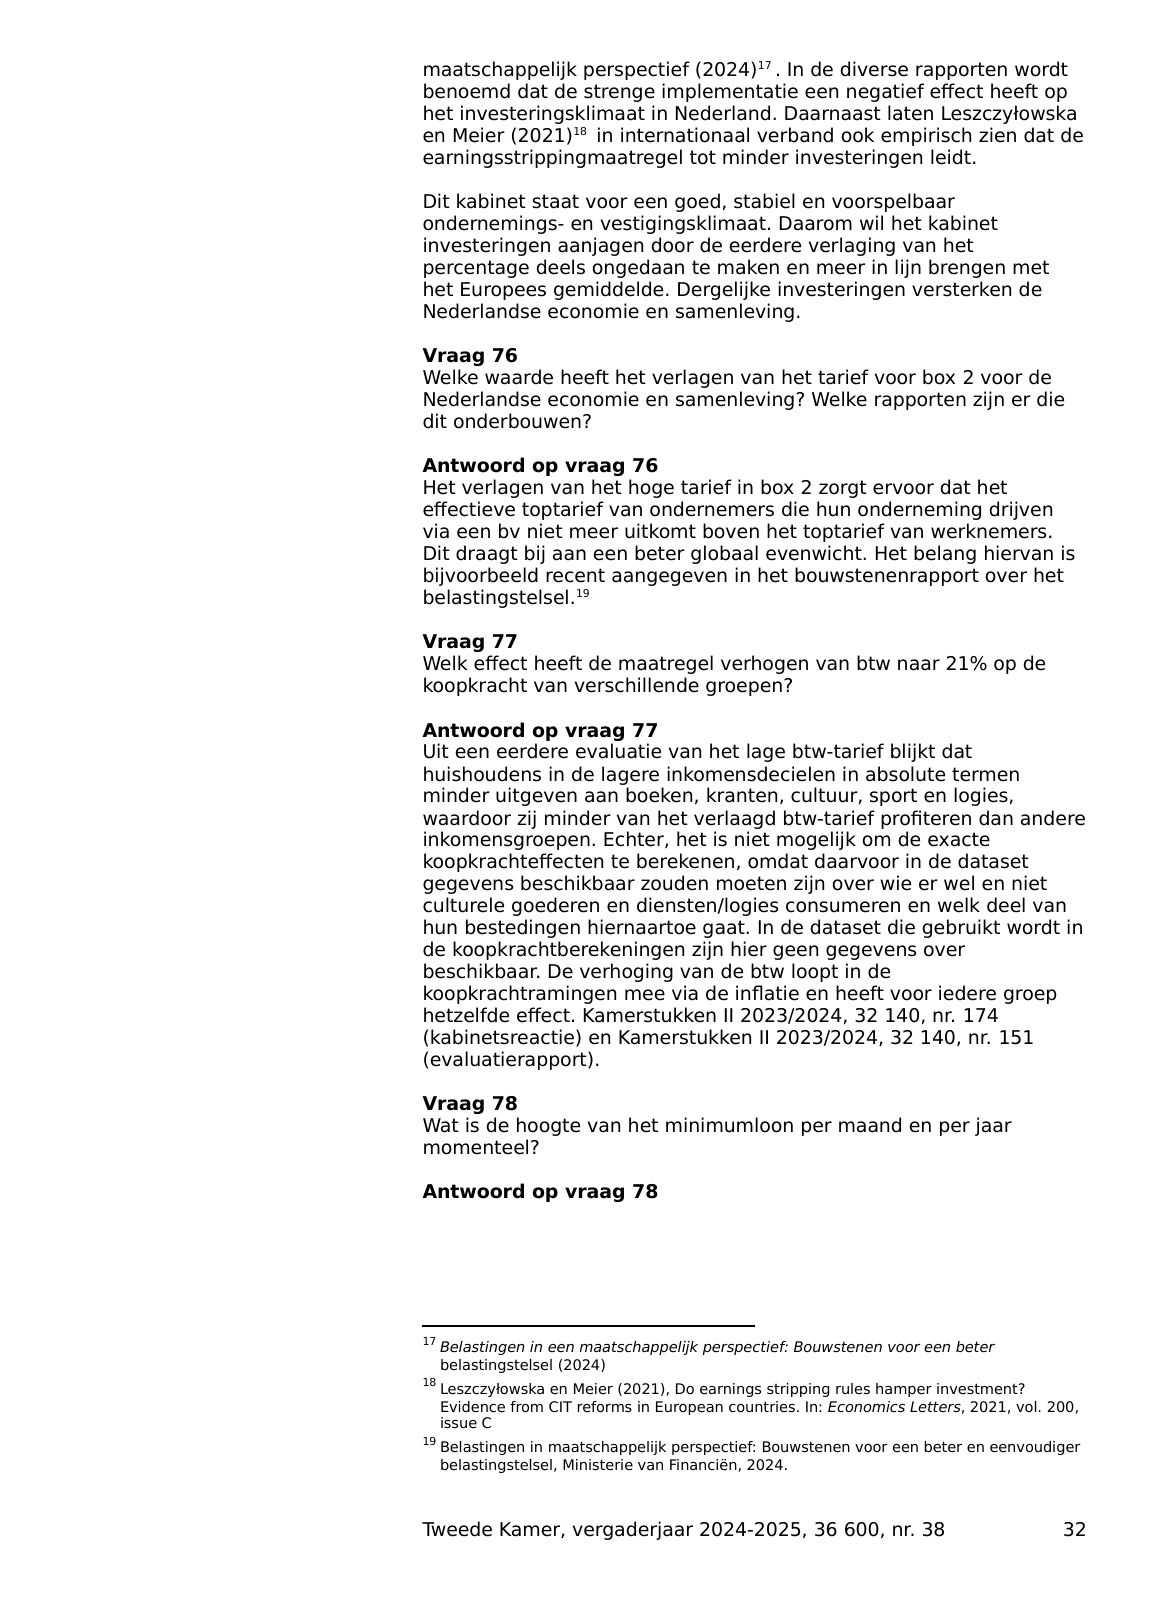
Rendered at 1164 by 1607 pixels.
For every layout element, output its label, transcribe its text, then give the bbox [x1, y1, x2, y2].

text Dit kabinet staat voor een goed, stabiel en voorspelbaar ondernemings- en vestigingsklimaat. Daarom wil het kabinet investeringen aanjagen door de eerdere verlaging van het percentage deels ongedaan te maken en meer in lijn brengen met het Europees gemiddelde. Dergelijke investeringen versterken de Nederlandse economie en samenleving. [422, 191, 1087, 323]
text Welk effect heeft de maatregel verhogen van btw naar 21% op de koopkracht van verschillende groepen? [422, 653, 1087, 697]
text Vraag 77 [422, 631, 1087, 653]
text Antwoord op vraag 76 [422, 455, 1087, 477]
text Het verlagen van het hoge tarief in box 2 zorgt ervoor dat het effectieve toptarief van ondernemers die hun onderneming drijven via een bv niet meer uitkomt boven het toptarief van werknemers. Dit draagt bij aan een beter globaal evenwicht. Het belang hiervan is bijvoorbeeld recent aangegeven in het bouwstenenrapport over het belastingstelsel. [422, 477, 1087, 609]
text Vraag 78 [422, 1093, 1087, 1115]
text Belastingen in maatschappelijk perspectief: Bouwstenen voor een beter en eenvoudiger belastingstelsel, Ministerie van Financiën, 2024. [422, 1435, 1087, 1474]
text Wat is de hoogte van het minimumloon per maand en per jaar momenteel? [422, 1115, 1087, 1159]
text Belastingen in een maatschappelijk perspectief: Bouwstenen voor een beter belastingstelsel (2024) [422, 1335, 1087, 1374]
text Welke waarde heeft het verlagen van het tarief voor box 2 voor de Nederlandse economie en samenleving? Welke rapporten zijn er die dit onderbouwen? [422, 367, 1087, 433]
text Antwoord op vraag 78 [422, 1181, 1087, 1203]
text Leszczyłowska en Meier (2021), Do earnings stripping rules hamper investment? Evidence from CIT reforms in European countries. In: Economics Letters, 2021, vol. 200, issue C [422, 1377, 1087, 1432]
text Uit een eerdere evaluatie van het lage btw-tarief blijkt dat huishoudens in de lagere inkomensdecielen in absolute termen minder uitgeven aan boeken, kranten, cultuur, sport en logies, waardoor zij minder van het verlaagd btw-tarief profiteren dan andere inkomensgroepen. Echter, het is niet mogelijk om de exacte koopkrachteffecten te berekenen, omdat daarvoor in de dataset gegevens beschikbaar zouden moeten zijn over wie er wel en niet culturele goederen en diensten/logies consumeren en welk deel van hun bestedingen hiernaartoe gaat. In de dataset die gebruikt wordt in de koopkrachtberekeningen zijn hier geen gegevens over beschikbaar. De verhoging van de btw loopt in de koopkrachtramingen mee via de inflatie en heeft voor iedere groep hetzelfde effect. Kamerstukken II 2023/2024, 32 140, nr. 174 (kabinetsreactie) en Kamerstukken II 2023/2024, 32 140, nr. 151 (evaluatierapport). [422, 741, 1087, 1071]
text Antwoord op vraag 77 [422, 719, 1087, 741]
text maatschappelijk perspectief (2024). In de diverse rapporten wordt benoemd dat de strenge implementatie een negatief effect heeft op het investeringsklimaat in Nederland. Daarnaast laten Leszczyłowska en Meier (2021) in internationaal verband ook empirisch zien dat de earningsstrippingmaatregel tot minder investeringen leidt. [422, 59, 1087, 169]
text Vraag 76 [422, 345, 1087, 367]
